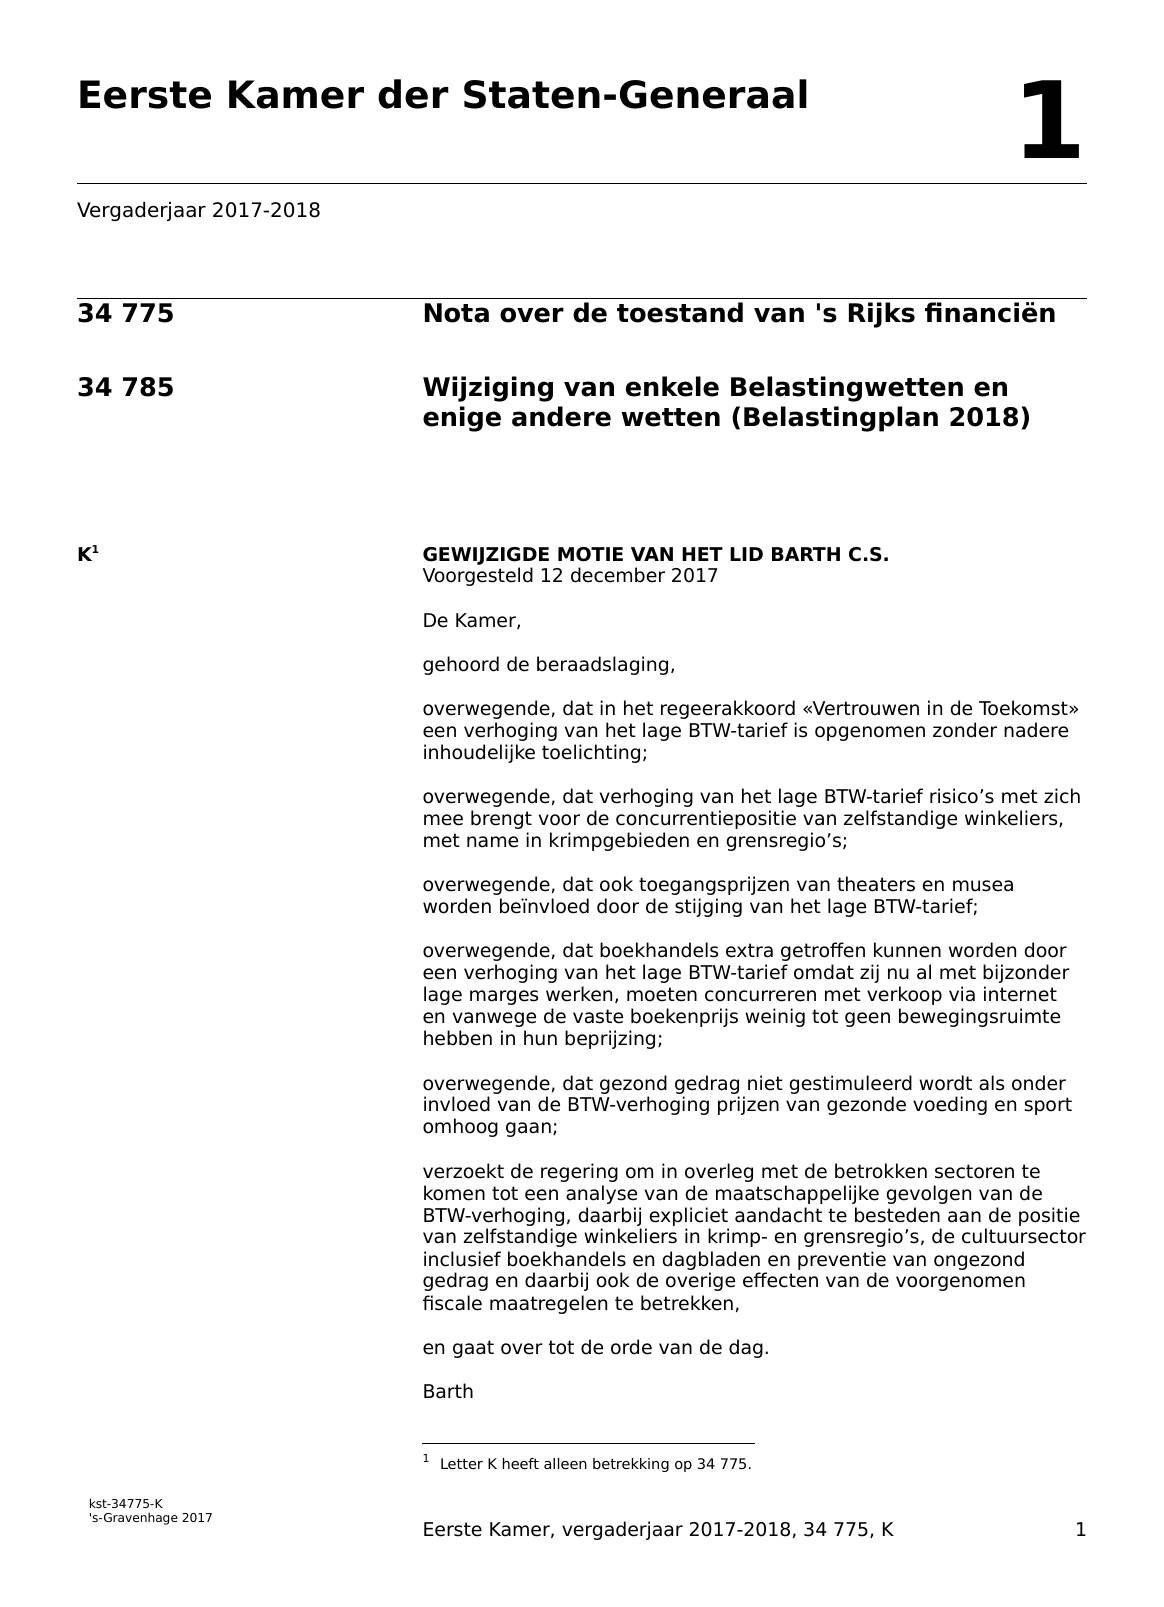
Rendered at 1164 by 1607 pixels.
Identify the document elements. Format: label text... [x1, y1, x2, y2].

text overwegende, dat ook toegangsprijzen van theaters en musea worden beïnvloed door de stijging van het lage BTW-tarief; [422, 874, 1087, 918]
text overwegende, dat verhoging van het lage BTW-tarief risico’s met zich mee brengt voor de concurrentiepositie van zelfstandige winkeliers, met name in krimpgebieden en grensregio’s; [422, 786, 1087, 852]
text verzoekt de regering om in overleg met de betrokken sectoren te komen tot een analyse van de maatschappelijke gevolgen van de BTW-verhoging, daarbij expliciet aandacht te besteden aan de positie van zelfstandige winkeliers in krimp- en grensregio’s, de cultuursector inclusief boekhandels en dagbladen en preventie van ongezond gedrag en daarbij ook de overige effecten van de voorgenomen fiscale maatregelen te betrekken, [422, 1161, 1087, 1314]
text De Kamer, [422, 609, 1087, 632]
text 's-Gravenhage 2017 [88, 1511, 323, 1525]
table_cell Vergaderjaar 2017-2018 [77, 184, 1087, 298]
subtitle K GEWIJZIGDE MOTIE VAN HET LID BARTH C.S. [77, 543, 1087, 565]
table_header Eerste Kamer der Staten-Generaal [77, 59, 886, 183]
text Letter K heeft alleen betrekking op 34 775. [422, 1452, 1087, 1474]
text en gaat over tot de orde van de dag. [422, 1337, 1087, 1358]
text overwegende, dat gezond gedrag niet gestimuleerd wordt als onder invloed van de BTW-verhoging prijzen van gezonde voeding en sport omhoog gaan; [422, 1072, 1087, 1138]
text gehoord de beraadslaging, [422, 654, 1087, 676]
text Barth [422, 1381, 1087, 1403]
subtitle 34 775 Nota over de toestand van 's Rijks financiën [77, 299, 1087, 329]
text overwegende, dat in het regeerakkoord «Vertrouwen in de Toekomst» een verhoging van het lage BTW-tarief is opgenomen zonder nadere inhoudelijke toelichting; [422, 698, 1087, 764]
text kst-34775-K [88, 1497, 323, 1511]
table_header 1 [886, 59, 1087, 183]
text Voorgesteld 12 december 2017 [422, 565, 1087, 587]
subtitle 34 785 Wijziging van enkele Belastingwetten en enige andere wetten (Belastingplan 2018) [77, 373, 1087, 432]
text overwegende, dat boekhandels extra getroffen kunnen worden door een verhoging van het lage BTW-tarief omdat zij nu al met bijzonder lage marges werken, moeten concurreren met verkoop via internet en vanwege de vaste boekenprijs weinig tot geen bewegingsruimte hebben in hun beprijzing; [422, 940, 1087, 1050]
